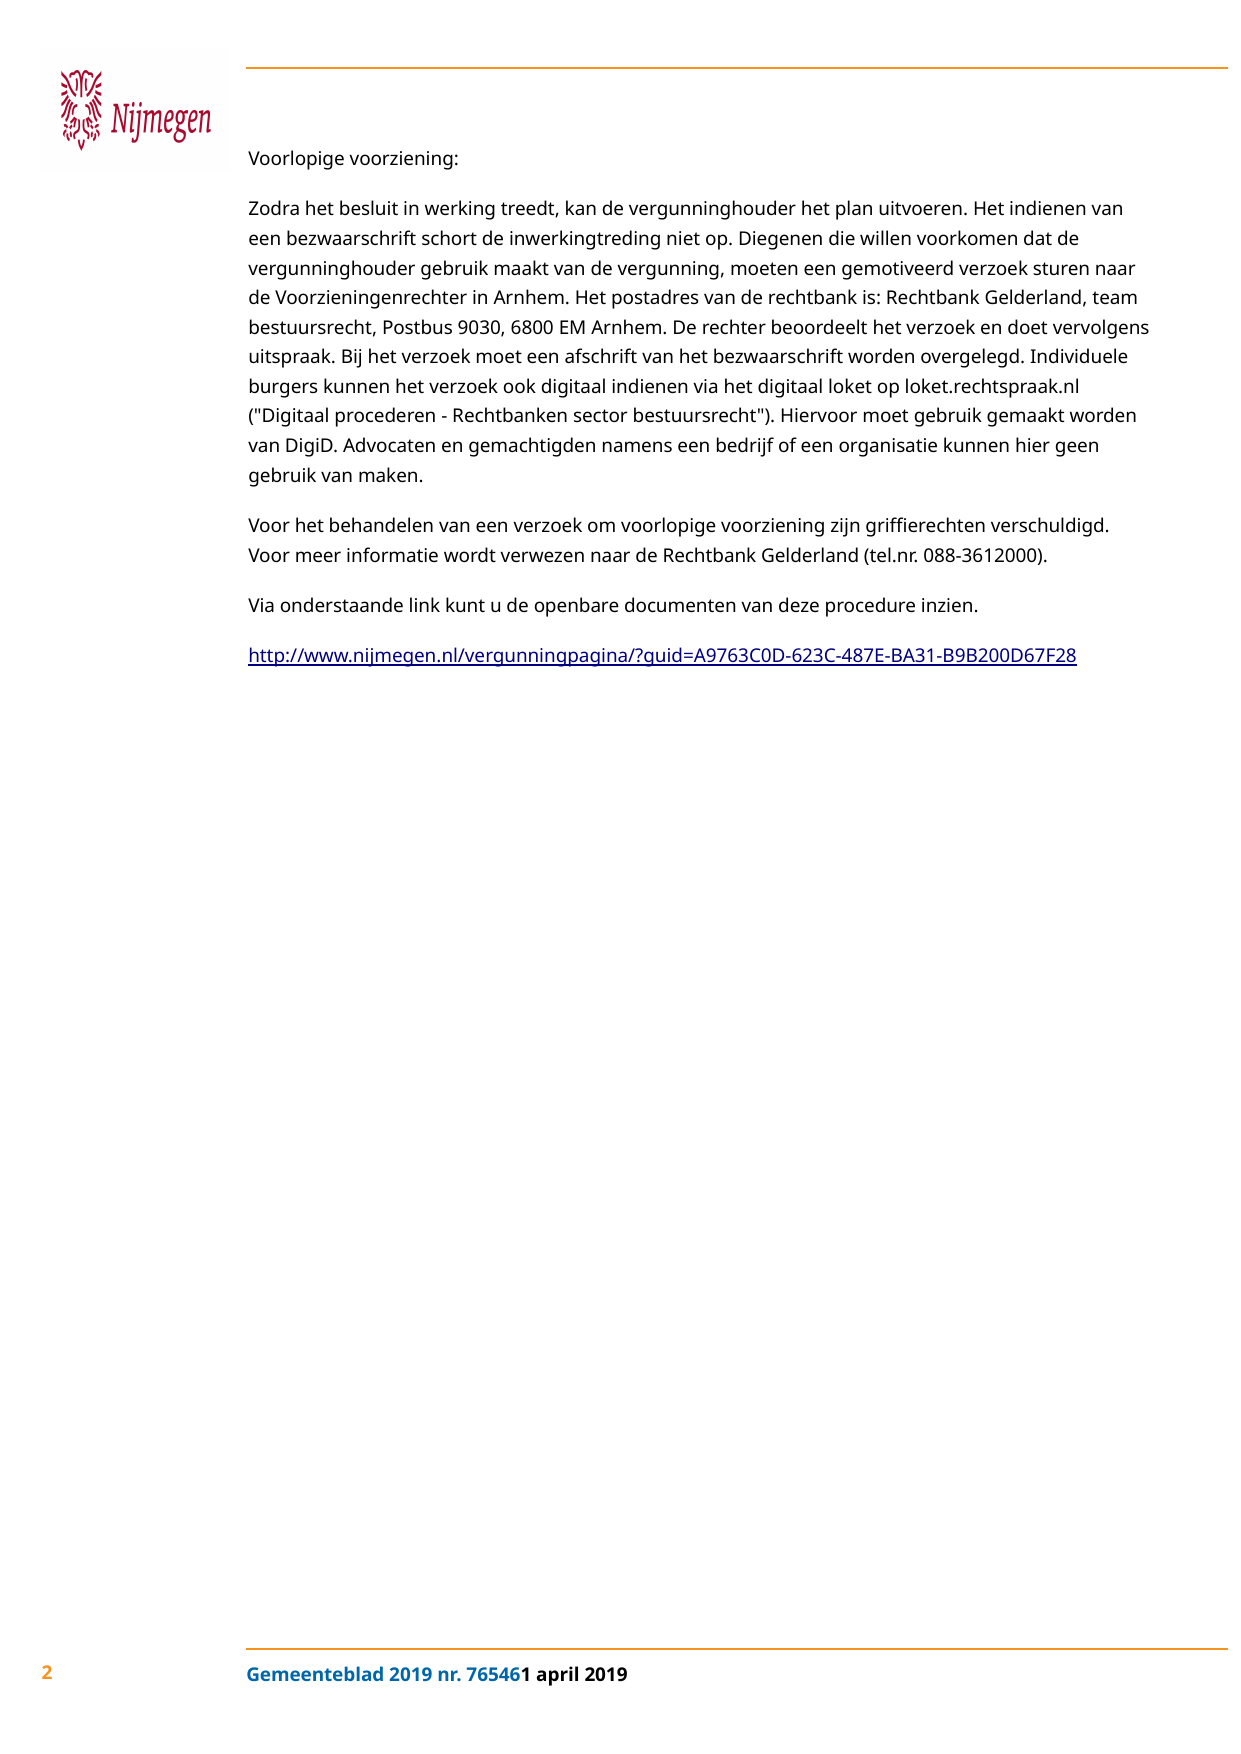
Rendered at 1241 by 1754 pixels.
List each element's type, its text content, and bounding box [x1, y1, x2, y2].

text Via onderstaande link kunt u de openbare documenten van deze procedure inzien. [248, 592, 1152, 618]
text Voor het behandelen van een verzoek om voorlopige voorziening zijn griffierechten verschuldigd. Voor meer informatie wordt verwezen naar de Rechtbank Gelderland (tel.nr. 088-3612000). [248, 512, 1152, 568]
text http://www.nijmegen.nl/vergunningpagina/?guid=A9763C0D-623C-487E-BA31-B9B200D67F28 [248, 643, 1152, 668]
picture [41, 47, 231, 172]
text Voorlopige voorziening: [248, 145, 1152, 171]
text Zodra het besluit in werking treedt, kan de vergunninghouder het plan uitvoeren. Het indienen van een bezwaarschrift schort de inwerkingtreding niet op. Diegenen die willen voorkomen dat de vergunninghouder gebruik maakt van de vergunning, moeten een gemotiveerd verzoek sturen naar de Voorzieningenrechter in Arnhem. Het postadres van de rechtbank is: Rechtbank Gelderland, team bestuursrecht, Postbus 9030, 6800 EM Arnhem. De rechter beoordeelt het verzoek en doet vervolgens uitspraak. Bij het verzoek moet een afschrift van het bezwaarschrift worden overgelegd. Individuele burgers kunnen het verzoek ook digitaal indienen via het digitaal loket op loket.rechtspraak.nl ("Digitaal procederen - Rechtbanken sector bestuursrecht"). Hiervoor moet gebruik gemaakt worden van DigiD. Advocaten en gemachtigden namens een bedrijf of een organisatie kunnen hier geen gebruik van maken. [248, 196, 1152, 488]
